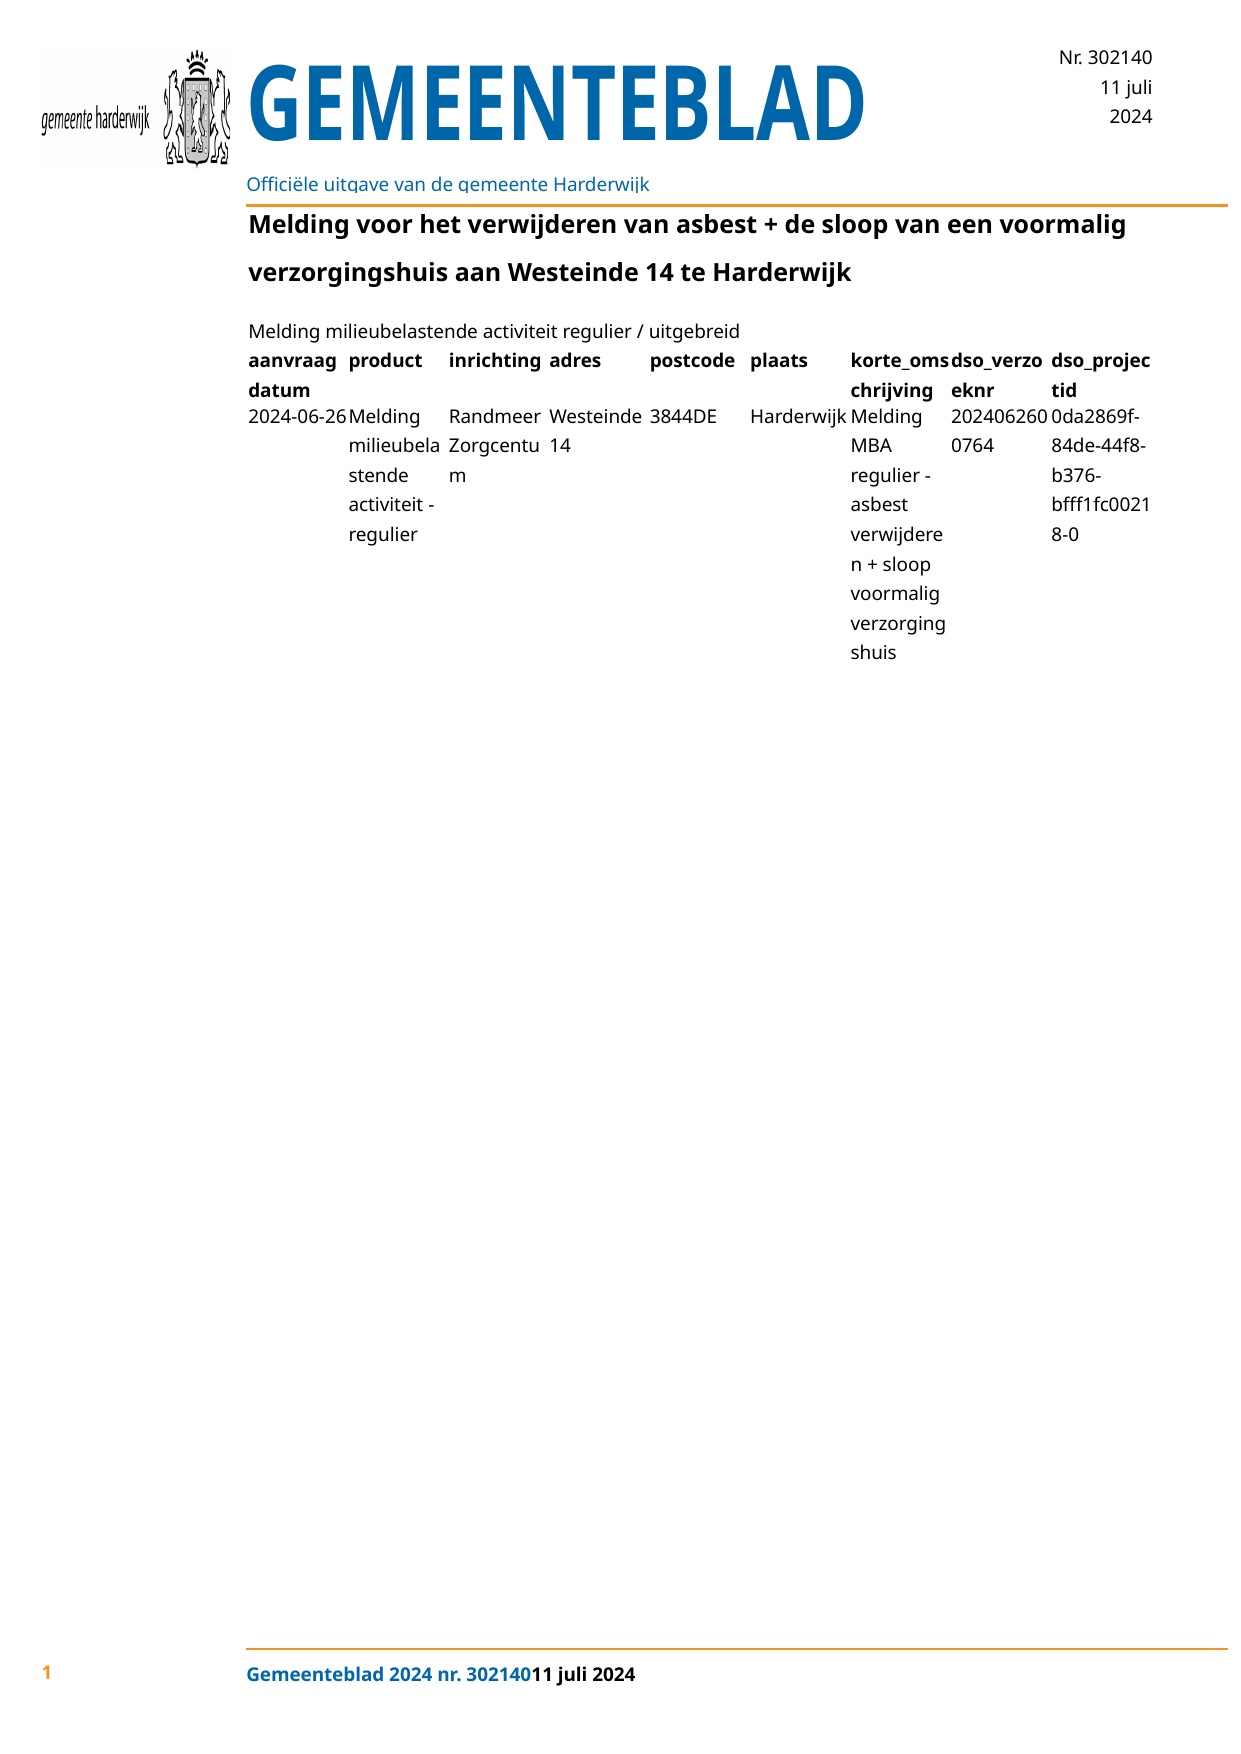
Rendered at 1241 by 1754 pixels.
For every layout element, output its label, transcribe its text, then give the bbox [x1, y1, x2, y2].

table_cell 0da2869f-84de-44f8-b376-bfff1fc00218-0 [1051, 403, 1152, 665]
table_cell 2024062600764 [951, 403, 1051, 665]
table_cell 2024-06-26 [248, 403, 348, 665]
table_header adres [549, 348, 649, 403]
table_header korte_omschrijving [850, 348, 951, 403]
text Melding voor het verwijderen van asbest + de sloop van een voormalig verzorgingshuis aan Westeinde 14 te Harderwijk [248, 207, 1152, 288]
picture [41, 47, 231, 172]
table_header inrichting [449, 348, 549, 403]
table_cell Melding MBA regulier - asbest verwijderen + sloop voormalig verzorgingshuis [850, 403, 951, 665]
table_cell Harderwijk [750, 403, 850, 665]
table_header plaats [750, 348, 850, 403]
table_cell 3844DE [650, 403, 750, 665]
table_header dso_verzoeknr [951, 348, 1051, 403]
table_cell Randmeer Zorgcentum [449, 403, 549, 665]
text Melding milieubelastende activiteit regulier / uitgebreid [248, 318, 1152, 344]
table_header aanvraagdatum [248, 348, 348, 403]
table_cell Westeinde 14 [549, 403, 649, 665]
table_header product [348, 348, 449, 403]
table_header postcode [650, 348, 750, 403]
table_cell Melding milieubelastende activiteit - regulier [348, 403, 449, 665]
table_header dso_projectid [1051, 348, 1152, 403]
